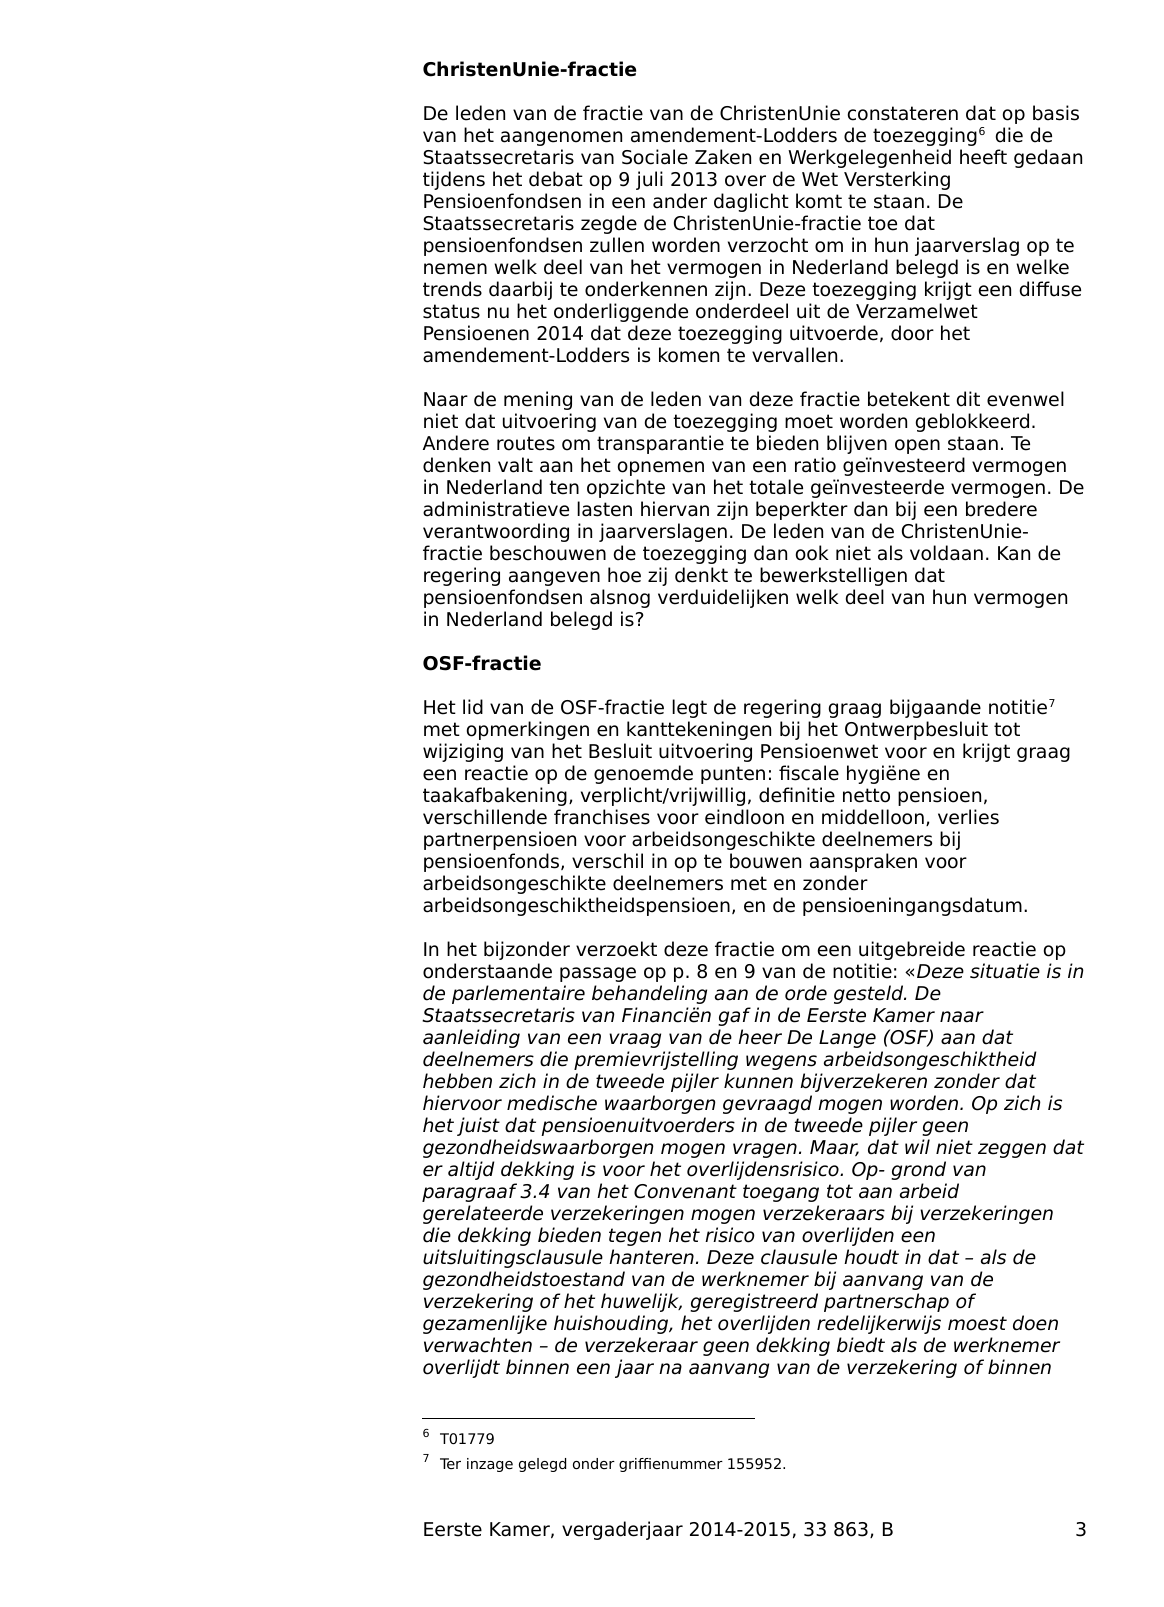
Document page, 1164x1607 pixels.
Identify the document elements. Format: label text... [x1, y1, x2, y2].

text T01779 [422, 1427, 1087, 1449]
text Naar de mening van de leden van deze fractie betekent dit evenwel niet dat uitvoering van de toezegging moet worden geblokkeerd. Andere routes om transparantie te bieden blijven open staan. Te denken valt aan het opnemen van een ratio geïnvesteerd vermogen in Nederland ten opzichte van het totale geïnvesteerde vermogen. De administratieve lasten hiervan zijn beperkter dan bij een bredere verantwoording in jaarverslagen. De leden van de ChristenUnie-fractie beschouwen de toezegging dan ook niet als voldaan. Kan de regering aangeven hoe zij denkt te bewerkstelligen dat pensioenfondsen alsnog verduidelijken welk deel van hun vermogen in Nederland belegd is? [422, 389, 1087, 631]
subtitle OSF-fractie [422, 653, 1087, 675]
text De leden van de fractie van de ChristenUnie constateren dat op basis van het aangenomen amendement-Lodders de toezegging die de Staatssecretaris van Sociale Zaken en Werkgelegenheid heeft gedaan tijdens het debat op 9 juli 2013 over de Wet Versterking Pensioenfondsen in een ander daglicht komt te staan. De Staatssecretaris zegde de ChristenUnie-fractie toe dat pensioenfondsen zullen worden verzocht om in hun jaarverslag op te nemen welk deel van het vermogen in Nederland belegd is en welke trends daarbij te onderkennen zijn. Deze toezegging krijgt een diffuse status nu het onderliggende onderdeel uit de Verzamelwet Pensioenen 2014 dat deze toezegging uitvoerde, door het amendement-Lodders is komen te vervallen. [422, 103, 1087, 367]
subtitle ChristenUnie-fractie [422, 59, 1087, 81]
text Ter inzage gelegd onder griffienummer 155952. [422, 1452, 1087, 1474]
text Het lid van de OSF-fractie legt de regering graag bijgaande notitie met opmerkingen en kanttekeningen bij het Ontwerpbesluit tot wijziging van het Besluit uitvoering Pensioenwet voor en krijgt graag een reactie op de genoemde punten: fiscale hygiëne en taakafbakening, verplicht/vrijwillig, definitie netto pensioen, verschillende franchises voor eindloon en middelloon, verlies partnerpensioen voor arbeidsongeschikte deelnemers bij pensioenfonds, verschil in op te bouwen aanspraken voor arbeidsongeschikte deelnemers met en zonder arbeidsongeschiktheidspensioen, en de pensioeningangsdatum. [422, 697, 1087, 917]
text In het bijzonder verzoekt deze fractie om een uitgebreide reactie op onderstaande passage op p. 8 en 9 van de notitie: «Deze situatie is in de parlementaire behandeling aan de orde gesteld. De Staatssecretaris van Financiën gaf in de Eerste Kamer naar aanleiding van een vraag van de heer De Lange (OSF) aan dat deelnemers die premievrijstelling wegens arbeidsongeschiktheid hebben zich in de tweede pijler kunnen bijverzekeren zonder dat hiervoor medische waarborgen gevraagd mogen worden. Op zich is het juist dat pensioenuitvoerders in de tweede pijler geen gezondheidswaarborgen mogen vragen. Maar, dat wil niet zeggen dat er altijd dekking is voor het overlijdensrisico. Op- grond van paragraaf 3.4 van het Convenant toegang tot aan arbeid gerelateerde verzekeringen mogen verzekeraars bij verzekeringen die dekking bieden tegen het risico van overlijden een uitsluitingsclausule hanteren. Deze clausule houdt in dat – als de gezondheidstoestand van de werknemer bij aanvang van de verzekering of het huwelijk, geregistreerd partnerschap of gezamenlijke huishouding, het overlijden redelijkerwijs moest doen verwachten – de verzekeraar geen dekking biedt als de werknemer overlijdt binnen een jaar na aanvang van de verzekering of binnen [422, 939, 1087, 1379]
